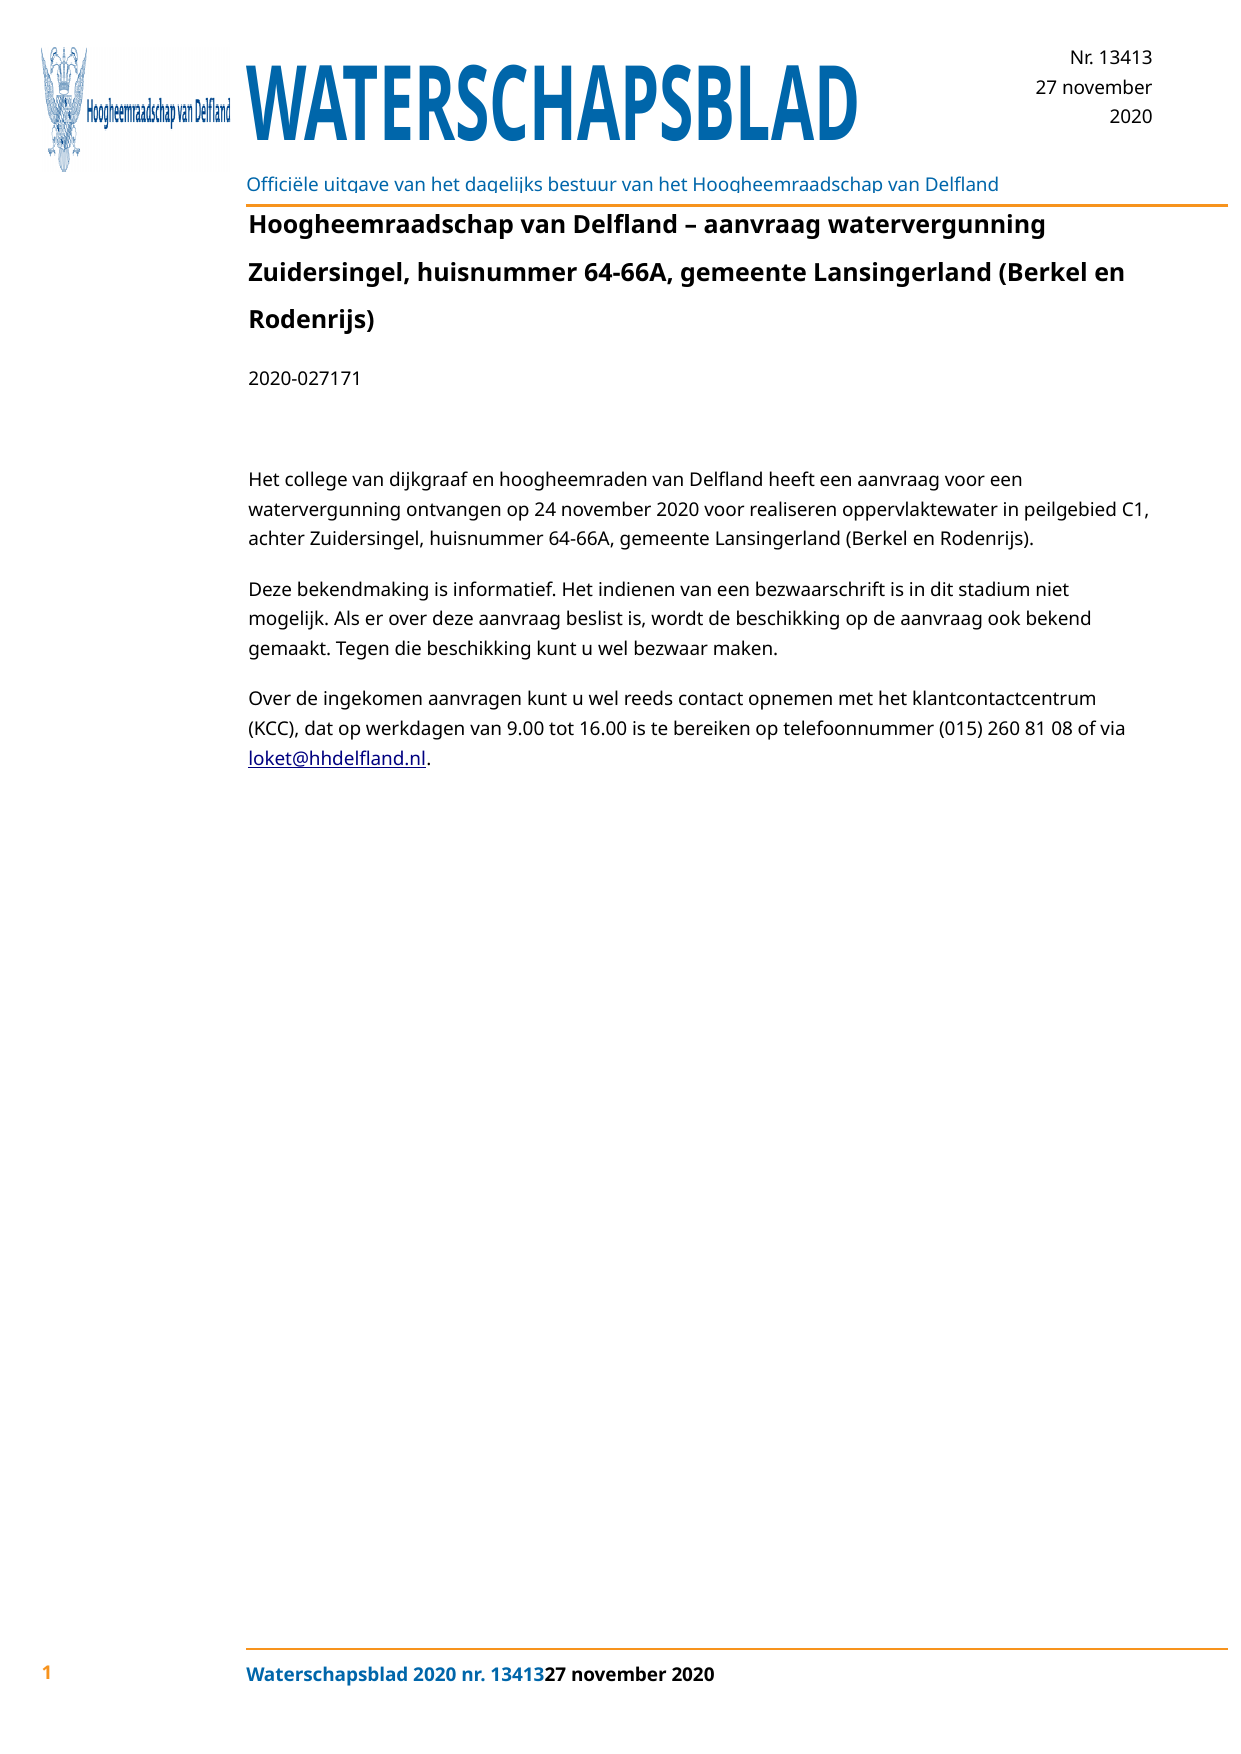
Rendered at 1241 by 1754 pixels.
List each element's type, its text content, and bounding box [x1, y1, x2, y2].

picture [41, 47, 231, 172]
text Over de ingekomen aanvragen kunt u wel reeds contact opnemen met het klantcontactcentrum (KCC), dat op werkdagen van 9.00 tot 16.00 is te bereiken op telefoonnummer (015) 260 81 08 of via loket@hhdelfland.nl. [248, 686, 1152, 770]
text Deze bekendmaking is informatief. Het indienen van een bezwaarschrift is in dit stadium niet mogelijk. Als er over deze aanvraag beslist is, wordt de beschikking op de aanvraag ook bekend gemaakt. Tegen die beschikking kunt u wel bezwaar maken. [248, 576, 1152, 661]
text 2020-027171 [248, 366, 1152, 391]
text Het college van dijkgraaf en hoogheemraden van Delfland heeft een aanvraag voor een watervergunning ontvangen op 24 november 2020 voor realiseren oppervlaktewater in peilgebied C1, achter Zuidersingel, huisnummer 64-66A, gemeente Lansingerland (Berkel en Rodenrijs). [248, 466, 1152, 551]
text Hoogheemraadschap van Delfland – aanvraag watervergunning Zuidersingel, huisnummer 64-66A, gemeente Lansingerland (Berkel en Rodenrijs) [248, 207, 1152, 336]
